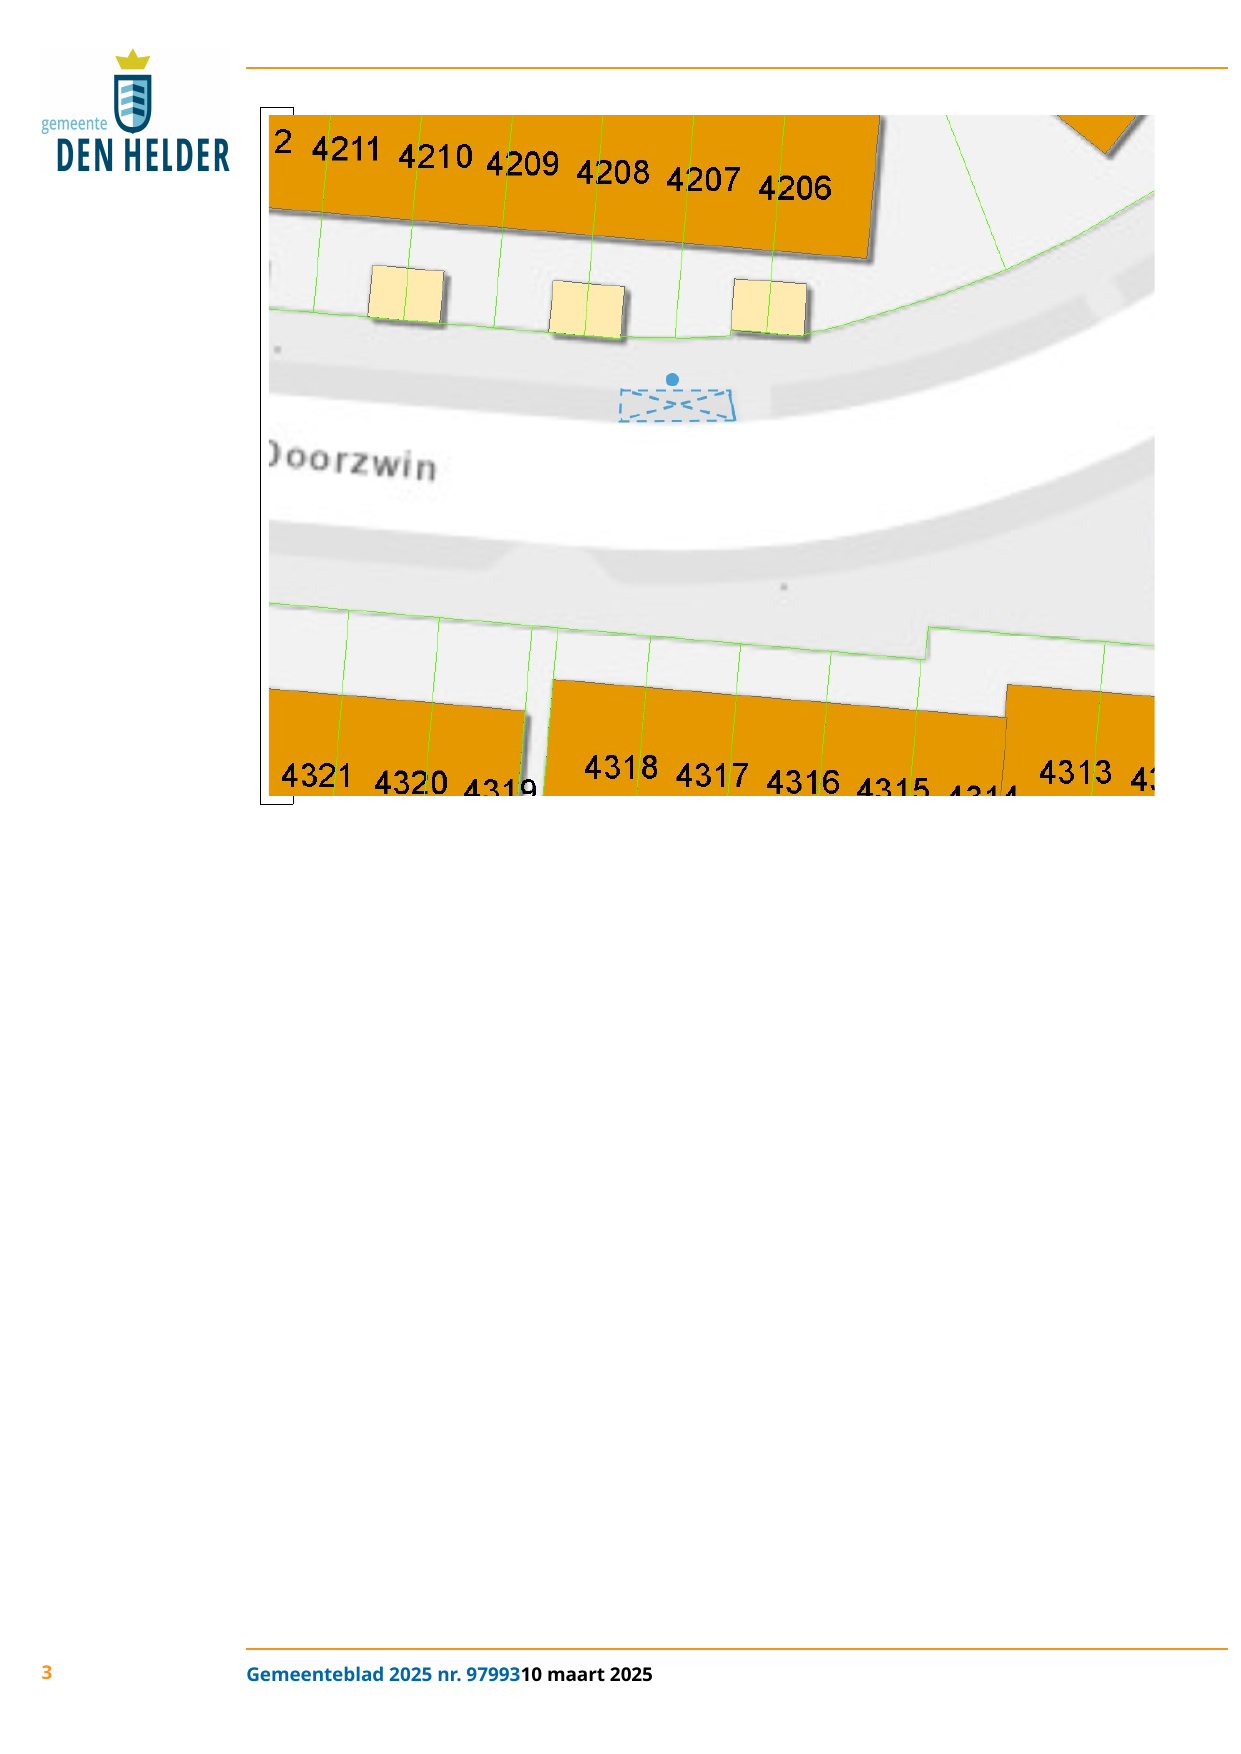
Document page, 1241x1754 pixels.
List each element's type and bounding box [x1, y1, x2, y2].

picture [130, 157, 135, 172]
picture [268, 115, 1155, 796]
picture [63, 144, 68, 165]
picture [182, 144, 187, 165]
picture [100, 154, 106, 172]
picture [41, 47, 231, 172]
picture [220, 160, 224, 172]
